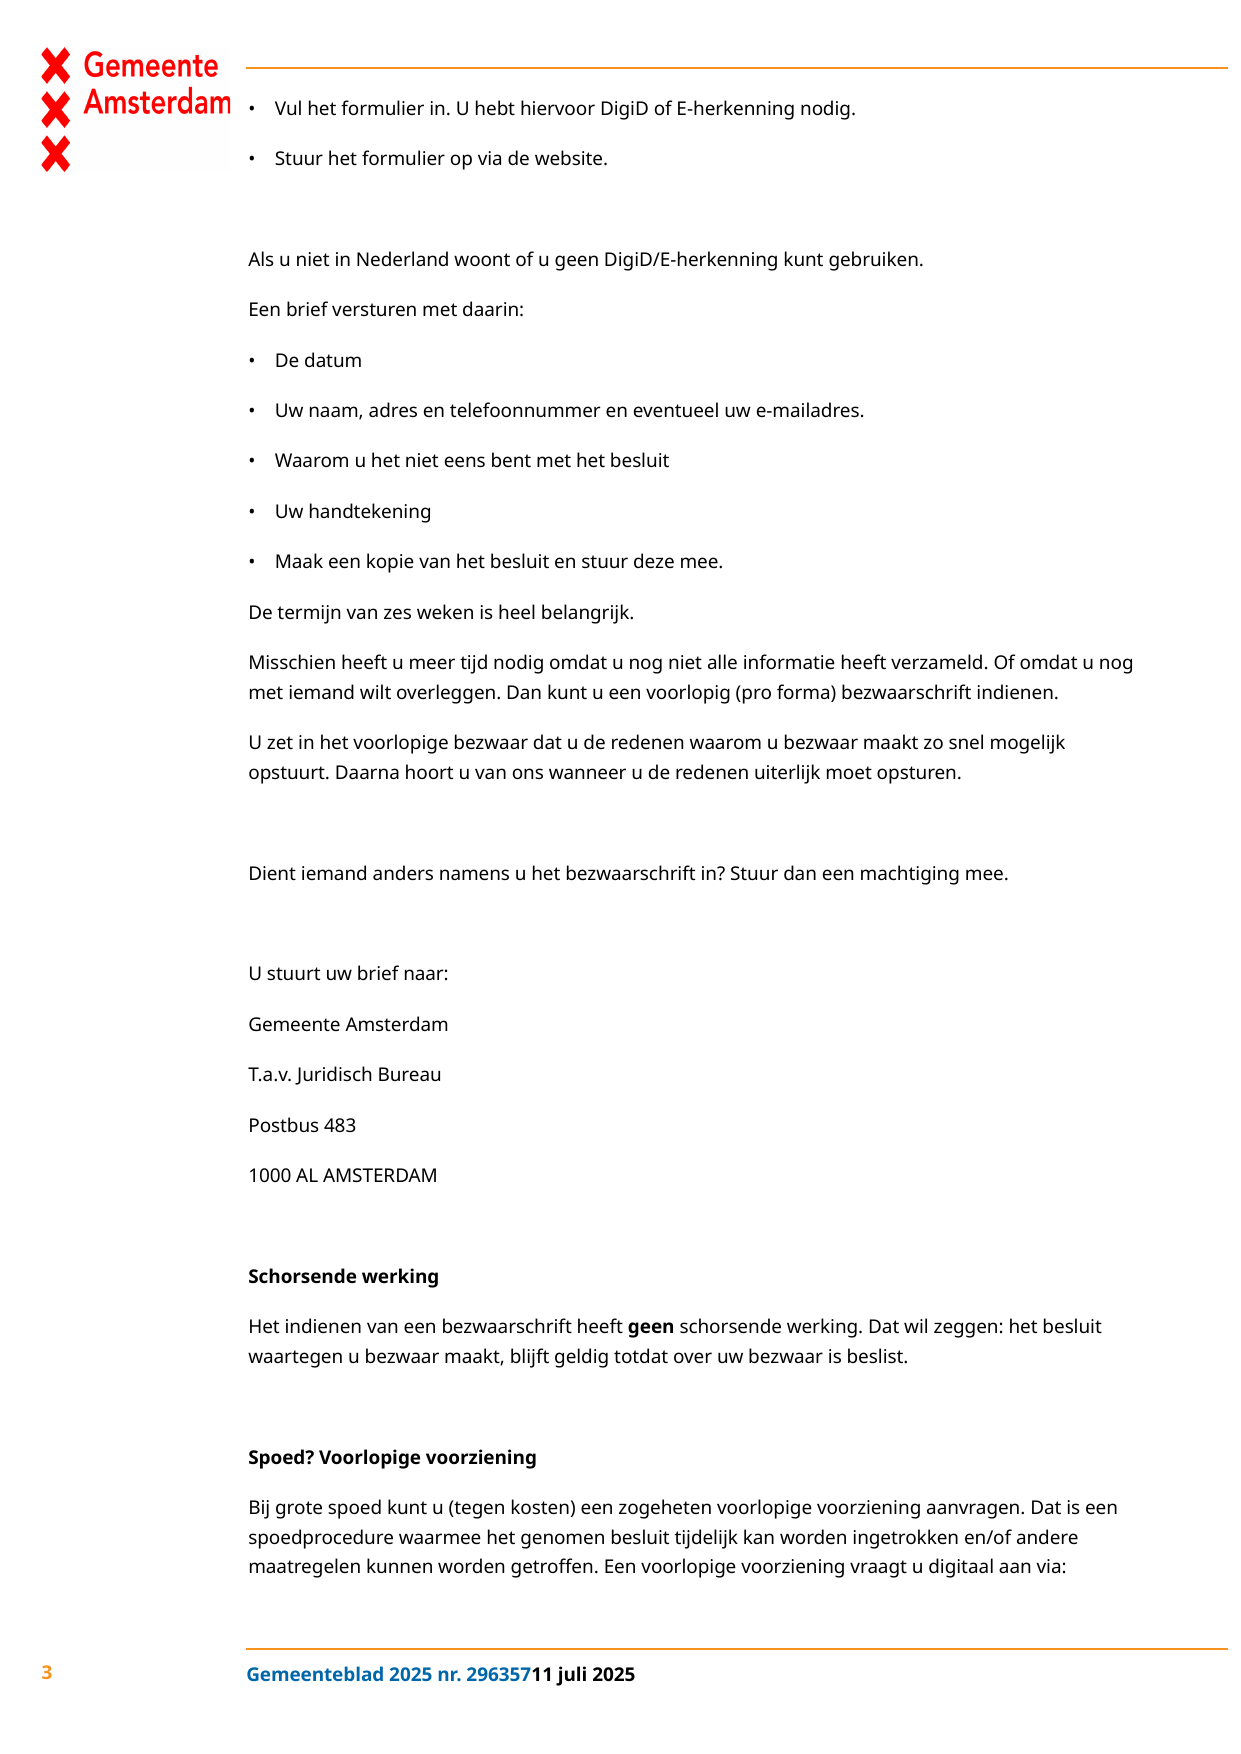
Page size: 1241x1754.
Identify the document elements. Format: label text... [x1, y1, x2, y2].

text Dient iemand anders namens u het bezwaarschrift in? Stuur dan een machtiging mee. [248, 860, 1152, 886]
picture [41, 47, 231, 172]
text Het indienen van een bezwaarschrift heeft geen schorsende werking. Dat wil zeggen: het besluit waartegen u bezwaar maakt, blijft geldig totdat over uw bezwaar is beslist. [248, 1313, 1152, 1369]
text • De datum [248, 347, 1152, 373]
text U stuurt uw brief naar: [248, 961, 1152, 986]
text Spoed? Voorlopige voorziening [248, 1444, 1152, 1470]
text • Maak een kopie van het besluit en stuur deze mee. [248, 548, 1152, 574]
text • Uw handtekening [248, 498, 1152, 524]
text De termijn van zes weken is heel belangrijk. [248, 599, 1152, 625]
text 1000 AL AMSTERDAM [248, 1162, 1152, 1188]
text Een brief versturen met daarin: [248, 296, 1152, 322]
text Bij grote spoed kunt u (tegen kosten) een zogeheten voorlopige voorziening aanvragen. Dat is een spoedprocedure waarmee het genomen besluit tijdelijk kan worden ingetrokken en/of andere maatregelen kunnen worden getroffen. Een voorlopige voorziening vraagt u digitaal aan via: [248, 1494, 1152, 1579]
text T.a.v. Juridisch Bureau [248, 1061, 1152, 1087]
text Schorsende werking [248, 1263, 1152, 1289]
text • Uw naam, adres en telefoonnummer en eventueel uw e-mailadres. [248, 397, 1152, 423]
text Postbus 483 [248, 1112, 1152, 1138]
text • Waarom u het niet eens bent met het besluit [248, 448, 1152, 473]
text Misschien heeft u meer tijd nodig omdat u nog niet alle informatie heeft verzameld. Of omdat u nog met iemand wilt overleggen. Dan kunt u een voorlopig (pro forma) bezwaarschrift indienen. [248, 649, 1152, 705]
text • Vul het formulier in. U hebt hiervoor DigiD of E-herkenning nodig. [248, 95, 1152, 121]
text Gemeente Amsterdam [248, 1011, 1152, 1037]
text • Stuur het formulier op via de website. [248, 145, 1152, 171]
text U zet in het voorlopige bezwaar dat u de redenen waarom u bezwaar maakt zo snel mogelijk opstuurt. Daarna hoort u van ons wanneer u de redenen uiterlijk moet opsturen. [248, 729, 1152, 785]
text Als u niet in Nederland woont of u geen DigiD/E-herkenning kunt gebruiken. [248, 246, 1152, 272]
